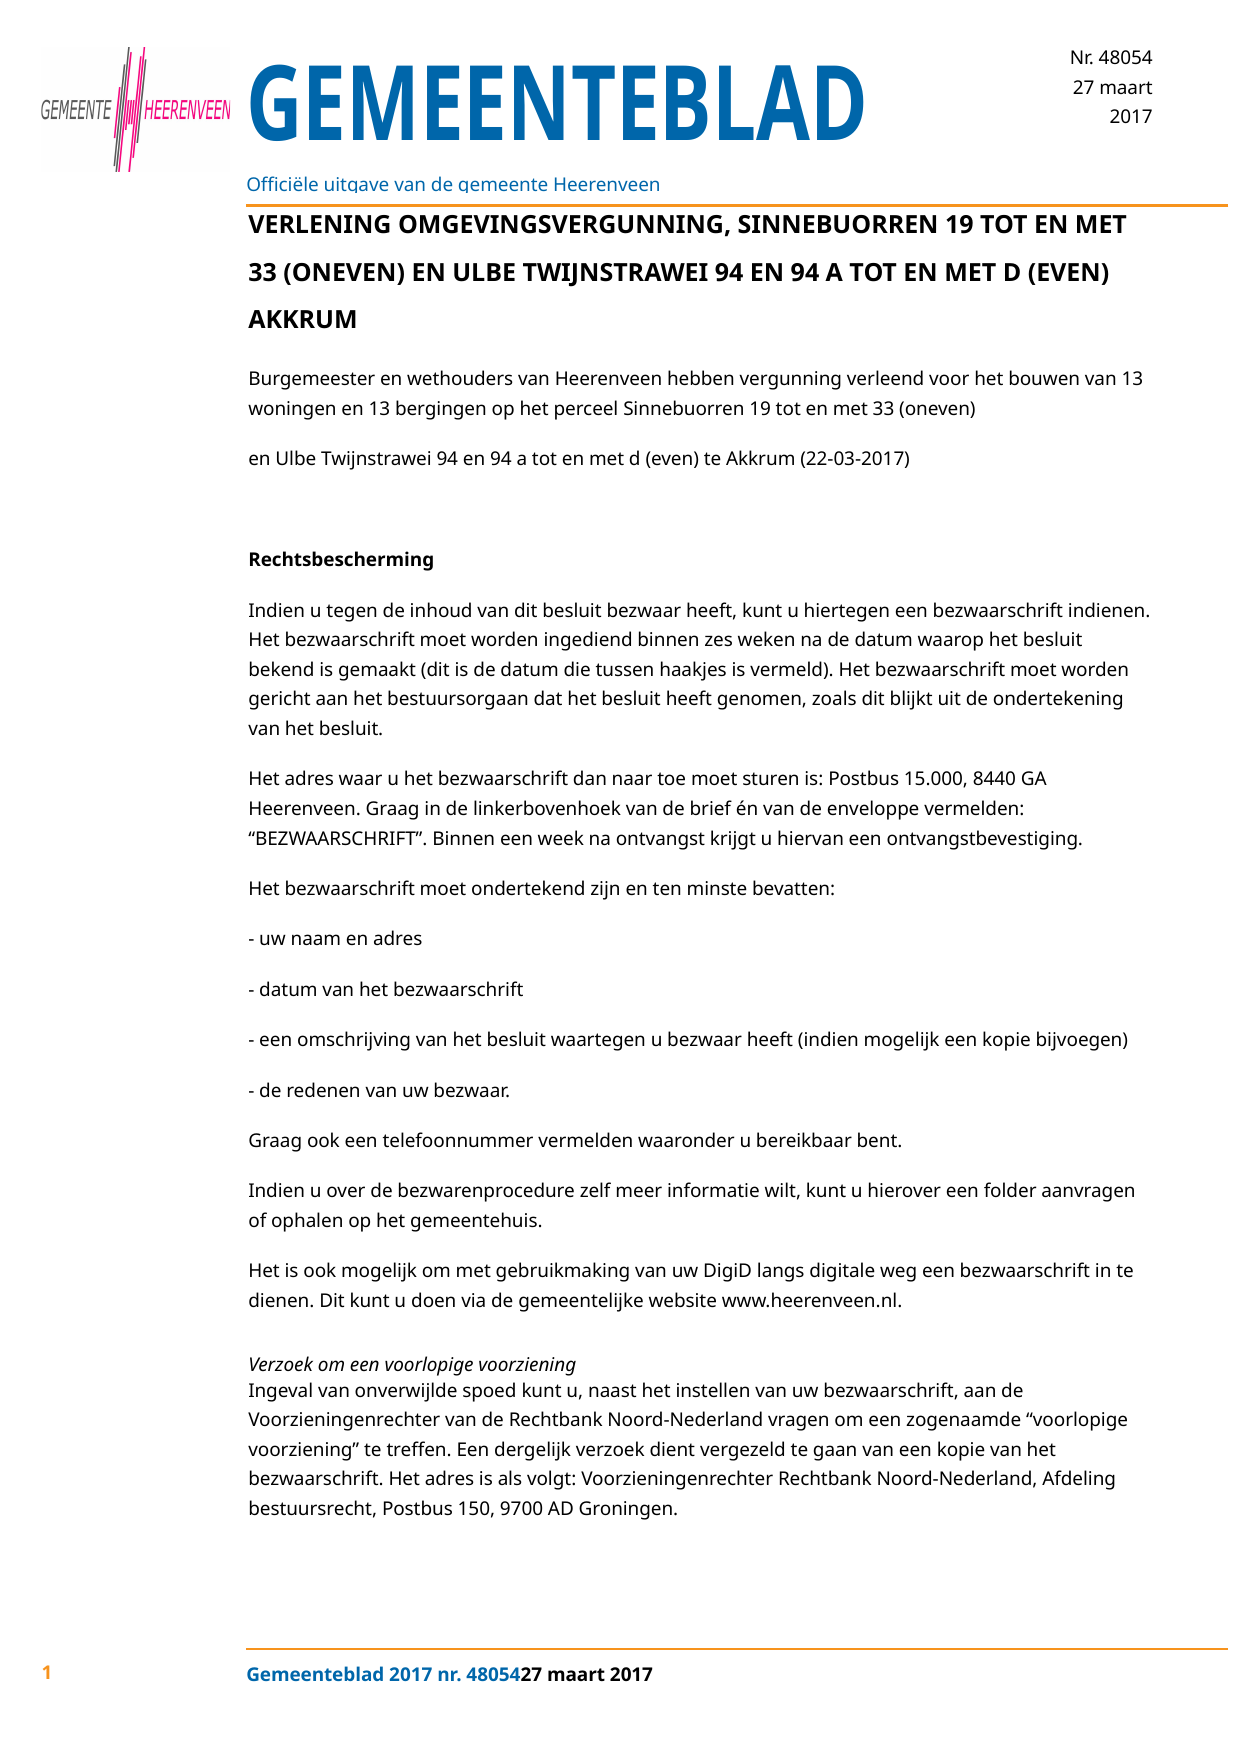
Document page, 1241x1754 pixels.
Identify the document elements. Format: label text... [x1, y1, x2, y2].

text Ingeval van onverwijlde spoed kunt u, naast het instellen van uw bezwaarschrift, aan de Voorzieningenrechter van de Rechtbank Noord-Nederland vragen om een zogenaamde “voorlopige voorziening” te treffen. Een dergelijk verzoek dient vergezeld te gaan van een kopie van het bezwaarschrift. Het adres is als volgt: Voorzieningenrechter Rechtbank Noord-Nederland, Afdeling bestuursrecht, Postbus 150, 9700 AD Groningen. [248, 1377, 1152, 1521]
text Indien u over de bezwarenprocedure zelf meer informatie wilt, kunt u hierover een folder aanvragen of ophalen op het gemeentehuis. [248, 1178, 1152, 1233]
text - een omschrijving van het besluit waartegen u bezwaar heeft (indien mogelijk een kopie bijvoegen) [248, 1026, 1152, 1052]
text en Ulbe Twijnstrawei 94 en 94 a tot en met d (even) te Akkrum (22-03-2017) [248, 446, 1152, 471]
text - de redenen van uw bezwaar. [248, 1077, 1152, 1102]
text VERLENING OMGEVINGSVERGUNNING, SINNEBUORREN 19 TOT EN MET 33 (ONEVEN) EN ULBE TWIJNSTRAWEI 94 EN 94 A TOT EN MET D (EVEN) AKKRUM [248, 207, 1152, 336]
text - uw naam en adres [248, 926, 1152, 951]
text Het bezwaarschrift moet ondertekend zijn en ten minste bevatten: [248, 875, 1152, 901]
text Het adres waar u het bezwaarschrift dan naar toe moet sturen is: Postbus 15.000, 8440 GA Heerenveen. Graag in de linkerbovenhoek van de brief én van de enveloppe vermelden: “BEZWAARSCHRIFT”. Binnen een week na ontvangst krijgt u hiervan een ontvangstbevestiging. [248, 766, 1152, 850]
text Burgemeester en wethouders van Heerenveen hebben vergunning verleend voor het bouwen van 13 woningen en 13 bergingen op het perceel Sinnebuorren 19 tot en met 33 (oneven) [248, 366, 1152, 421]
text Het is ook mogelijk om met gebruikmaking van uw DigiD langs digitale weg een bezwaarschrift in te dienen. Dit kunt u doen via de gemeentelijke website www.heerenveen.nl. [248, 1258, 1152, 1313]
text Verzoek om een voorlopige voorziening [248, 1351, 1152, 1377]
picture [41, 47, 231, 172]
text Rechtsbescherming [248, 546, 1152, 572]
text - datum van het bezwaarschrift [248, 976, 1152, 1002]
text Graag ook een telefoonnummer vermelden waaronder u bereikbaar bent. [248, 1127, 1152, 1153]
text Indien u tegen de inhoud van dit besluit bezwaar heeft, kunt u hiertegen een bezwaarschrift indienen. Het bezwaarschrift moet worden ingediend binnen zes weken na de datum waarop het besluit bekend is gemaakt (dit is de datum die tussen haakjes is vermeld). Het bezwaarschrift moet worden gericht aan het bestuursorgaan dat het besluit heeft genomen, zoals dit blijkt uit de ondertekening van het besluit. [248, 597, 1152, 741]
